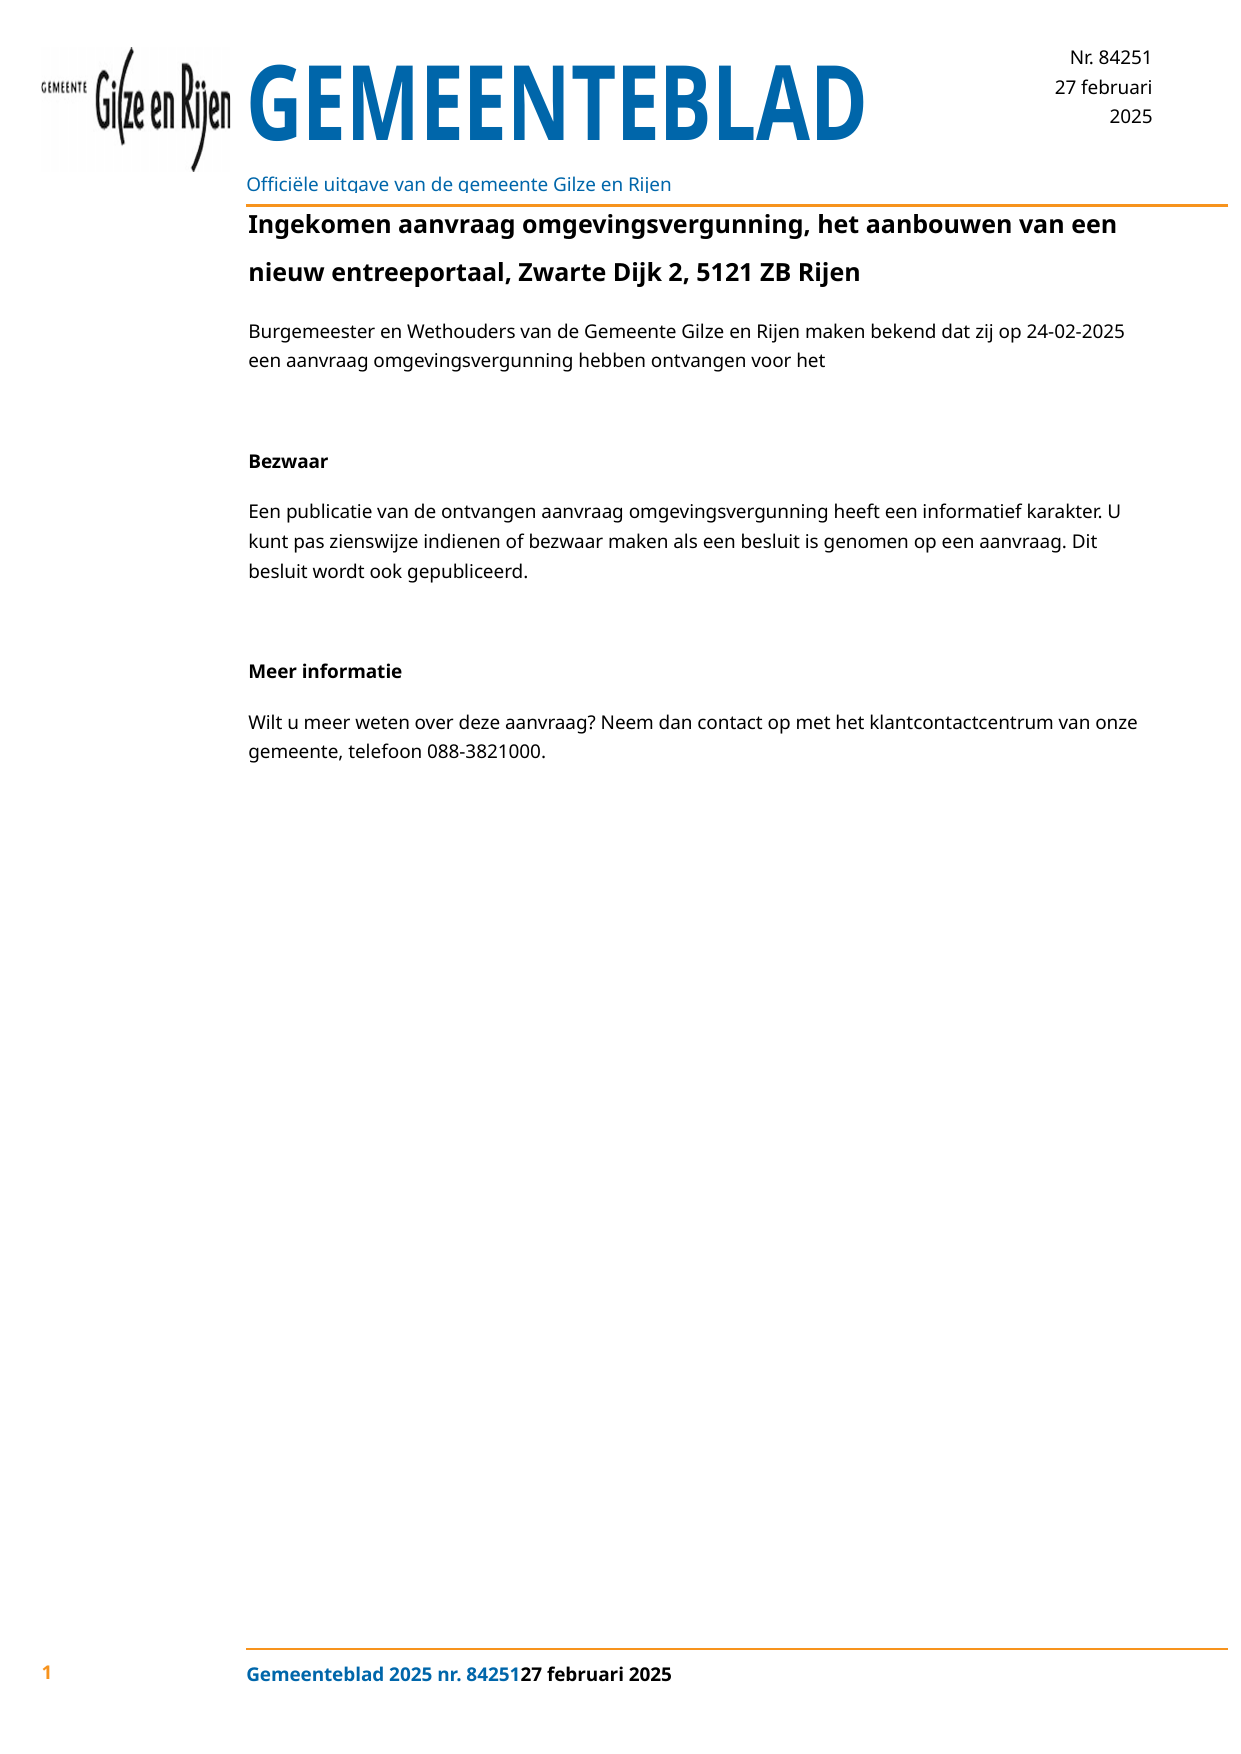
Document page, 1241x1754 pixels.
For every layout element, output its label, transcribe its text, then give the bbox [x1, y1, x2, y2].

text Een publicatie van de ontvangen aanvraag omgevingsvergunning heeft een informatief karakter. U kunt pas zienswijze indienen of bezwaar maken als een besluit is genomen op een aanvraag. Dit besluit wordt ook gepubliceerd. [248, 499, 1152, 584]
text Burgemeester en Wethouders van de Gemeente Gilze en Rijen maken bekend dat zij op 24-02-2025 een aanvraag omgevingsvergunning hebben ontvangen voor het [248, 318, 1152, 373]
picture [41, 47, 231, 172]
text Bezwaar [248, 448, 1152, 474]
text Ingekomen aanvraag omgevingsvergunning, het aanbouwen van een nieuw entreeportaal, Zwarte Dijk 2, 5121 ZB Rijen [248, 207, 1152, 288]
text Meer informatie [248, 659, 1152, 684]
text Wilt u meer weten over deze aanvraag? Neem dan contact op met het klantcontactcentrum van onze gemeente, telefoon 088-3821000. [248, 709, 1152, 764]
